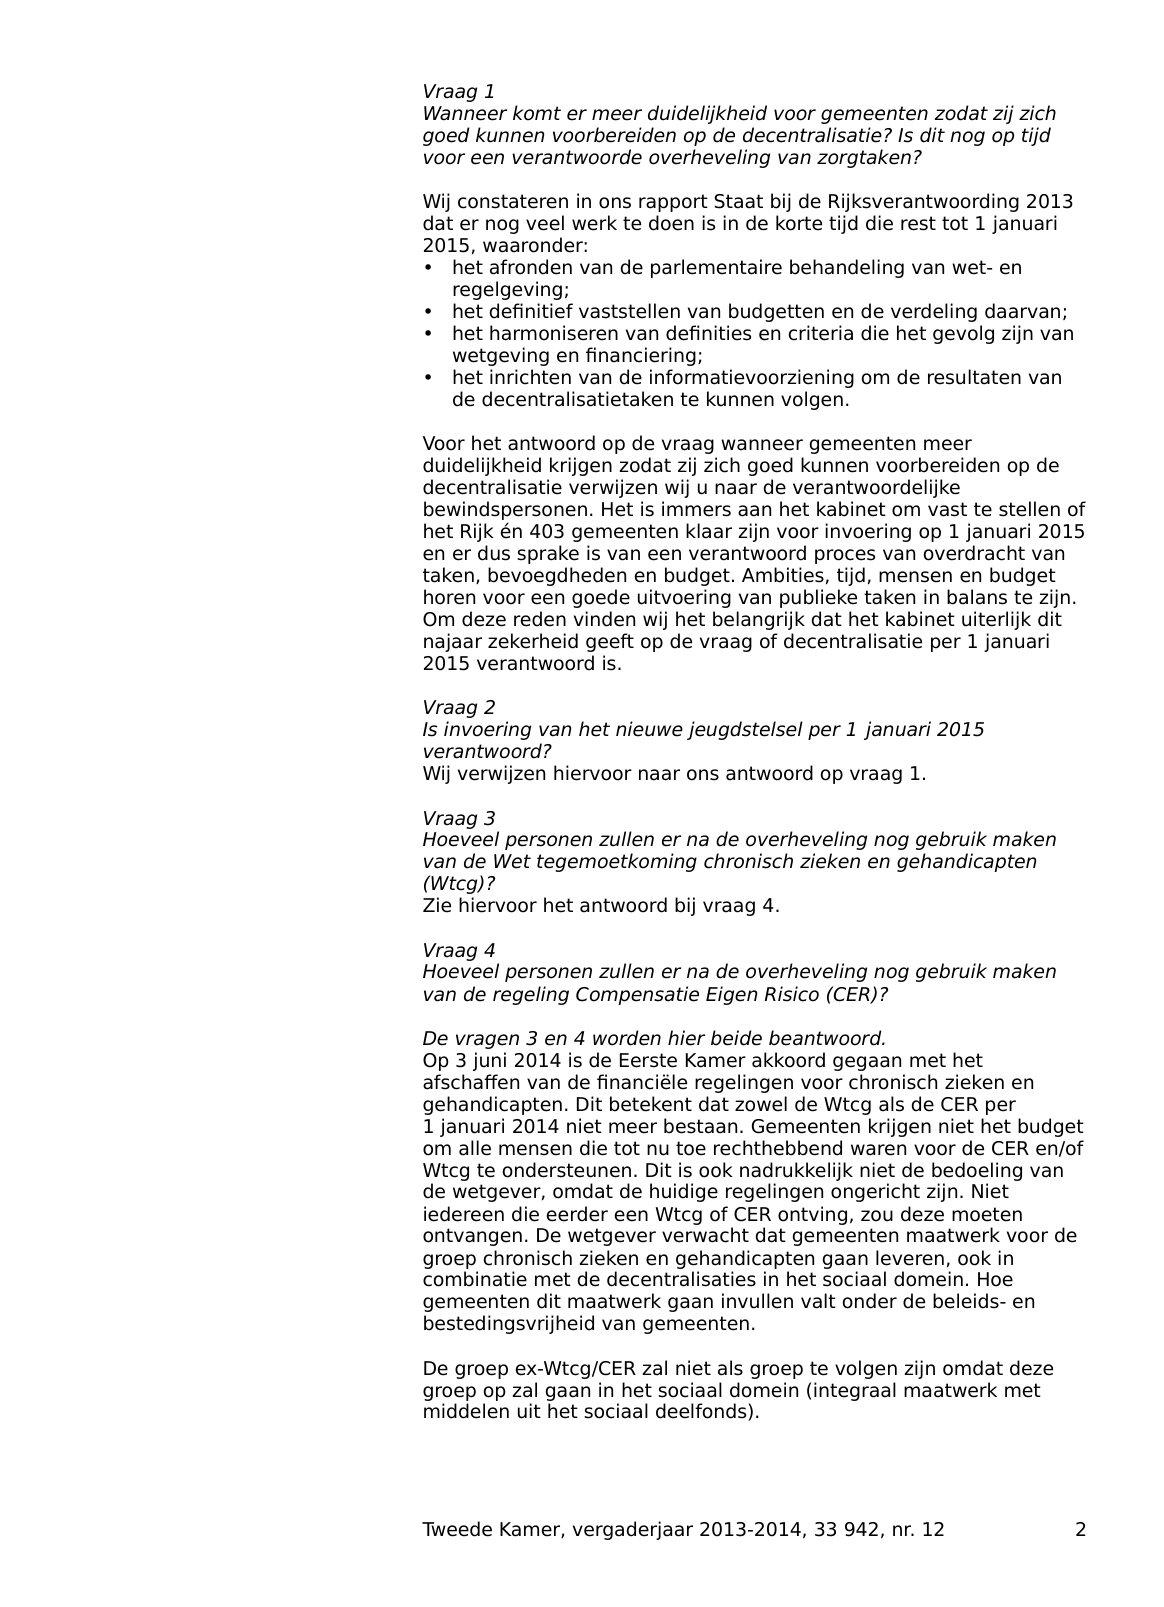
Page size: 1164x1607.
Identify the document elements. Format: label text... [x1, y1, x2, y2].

text De vragen 3 en 4 worden hier beide beantwoord. [422, 1028, 1087, 1049]
text • het inrichten van de informatievoorziening om de resultaten van de decentralisatietaken te kunnen volgen. [422, 367, 1087, 411]
text Wanneer komt er meer duidelijkheid voor gemeenten zodat zij zich goed kunnen voorbereiden op de decentralisatie? Is dit nog op tijd voor een verantwoorde overheveling van zorgtaken? [422, 103, 1087, 169]
text Vraag 4 [422, 939, 1087, 961]
text • het definitief vaststellen van budgetten en de verdeling daarvan; [422, 301, 1087, 323]
text Is invoering van het nieuwe jeugdstelsel per 1 januari 2015 verantwoord? [422, 719, 1087, 763]
text De groep ex-Wtcg/CER zal niet als groep te volgen zijn omdat deze groep op zal gaan in het sociaal domein (integraal maatwerk met middelen uit het sociaal deelfonds). [422, 1357, 1087, 1423]
text Zie hiervoor het antwoord bij vraag 4. [422, 895, 1087, 917]
text Hoeveel personen zullen er na de overheveling nog gebruik maken van de regeling Compensatie Eigen Risico (CER)? [422, 961, 1087, 1005]
text Voor het antwoord op de vraag wanneer gemeenten meer duidelijkheid krijgen zodat zij zich goed kunnen voorbereiden op de decentralisatie verwijzen wij u naar de verantwoordelijke bewindspersonen. Het is immers aan het kabinet om vast te stellen of het Rijk én 403 gemeenten klaar zijn voor invoering op 1 januari 2015 en er dus sprake is van een verantwoord proces van overdracht van taken, bevoegdheden en budget. Ambities, tijd, mensen en budget horen voor een goede uitvoering van publieke taken in balans te zijn. Om deze reden vinden wij het belangrijk dat het kabinet uiterlijk dit najaar zekerheid geeft op de vraag of decentralisatie per 1 januari 2015 verantwoord is. [422, 433, 1087, 675]
text • het afronden van de parlementaire behandeling van wet- en regelgeving; [422, 257, 1087, 301]
text • het harmoniseren van definities en criteria die het gevolg zijn van wetgeving en financiering; [422, 323, 1087, 367]
text Op 3 juni 2014 is de Eerste Kamer akkoord gegaan met het afschaffen van de financiële regelingen voor chronisch zieken en gehandicapten. Dit betekent dat zowel de Wtcg als de CER per 1 januari 2014 niet meer bestaan. Gemeenten krijgen niet het budget om alle mensen die tot nu toe rechthebbend waren voor de CER en/of Wtcg te ondersteunen. Dit is ook nadrukkelijk niet de bedoeling van de wetgever, omdat de huidige regelingen ongericht zijn. Niet iedereen die eerder een Wtcg of CER ontving, zou deze moeten ontvangen. De wetgever verwacht dat gemeenten maatwerk voor de groep chronisch zieken en gehandicapten gaan leveren, ook in combinatie met de decentralisaties in het sociaal domein. Hoe gemeenten dit maatwerk gaan invullen valt onder de beleids- en bestedingsvrijheid van gemeenten. [422, 1049, 1087, 1335]
text Wij constateren in ons rapport Staat bij de Rijksverantwoording 2013 dat er nog veel werk te doen is in de korte tijd die rest tot 1 januari 2015, waaronder: [422, 191, 1087, 257]
text Vraag 1 [422, 81, 1087, 103]
text Vraag 2 [422, 697, 1087, 719]
text Hoeveel personen zullen er na de overheveling nog gebruik maken van de Wet tegemoetkoming chronisch zieken en gehandicapten (Wtcg)? [422, 829, 1087, 895]
text Wij verwijzen hiervoor naar ons antwoord op vraag 1. [422, 763, 1087, 785]
text Vraag 3 [422, 807, 1087, 829]
